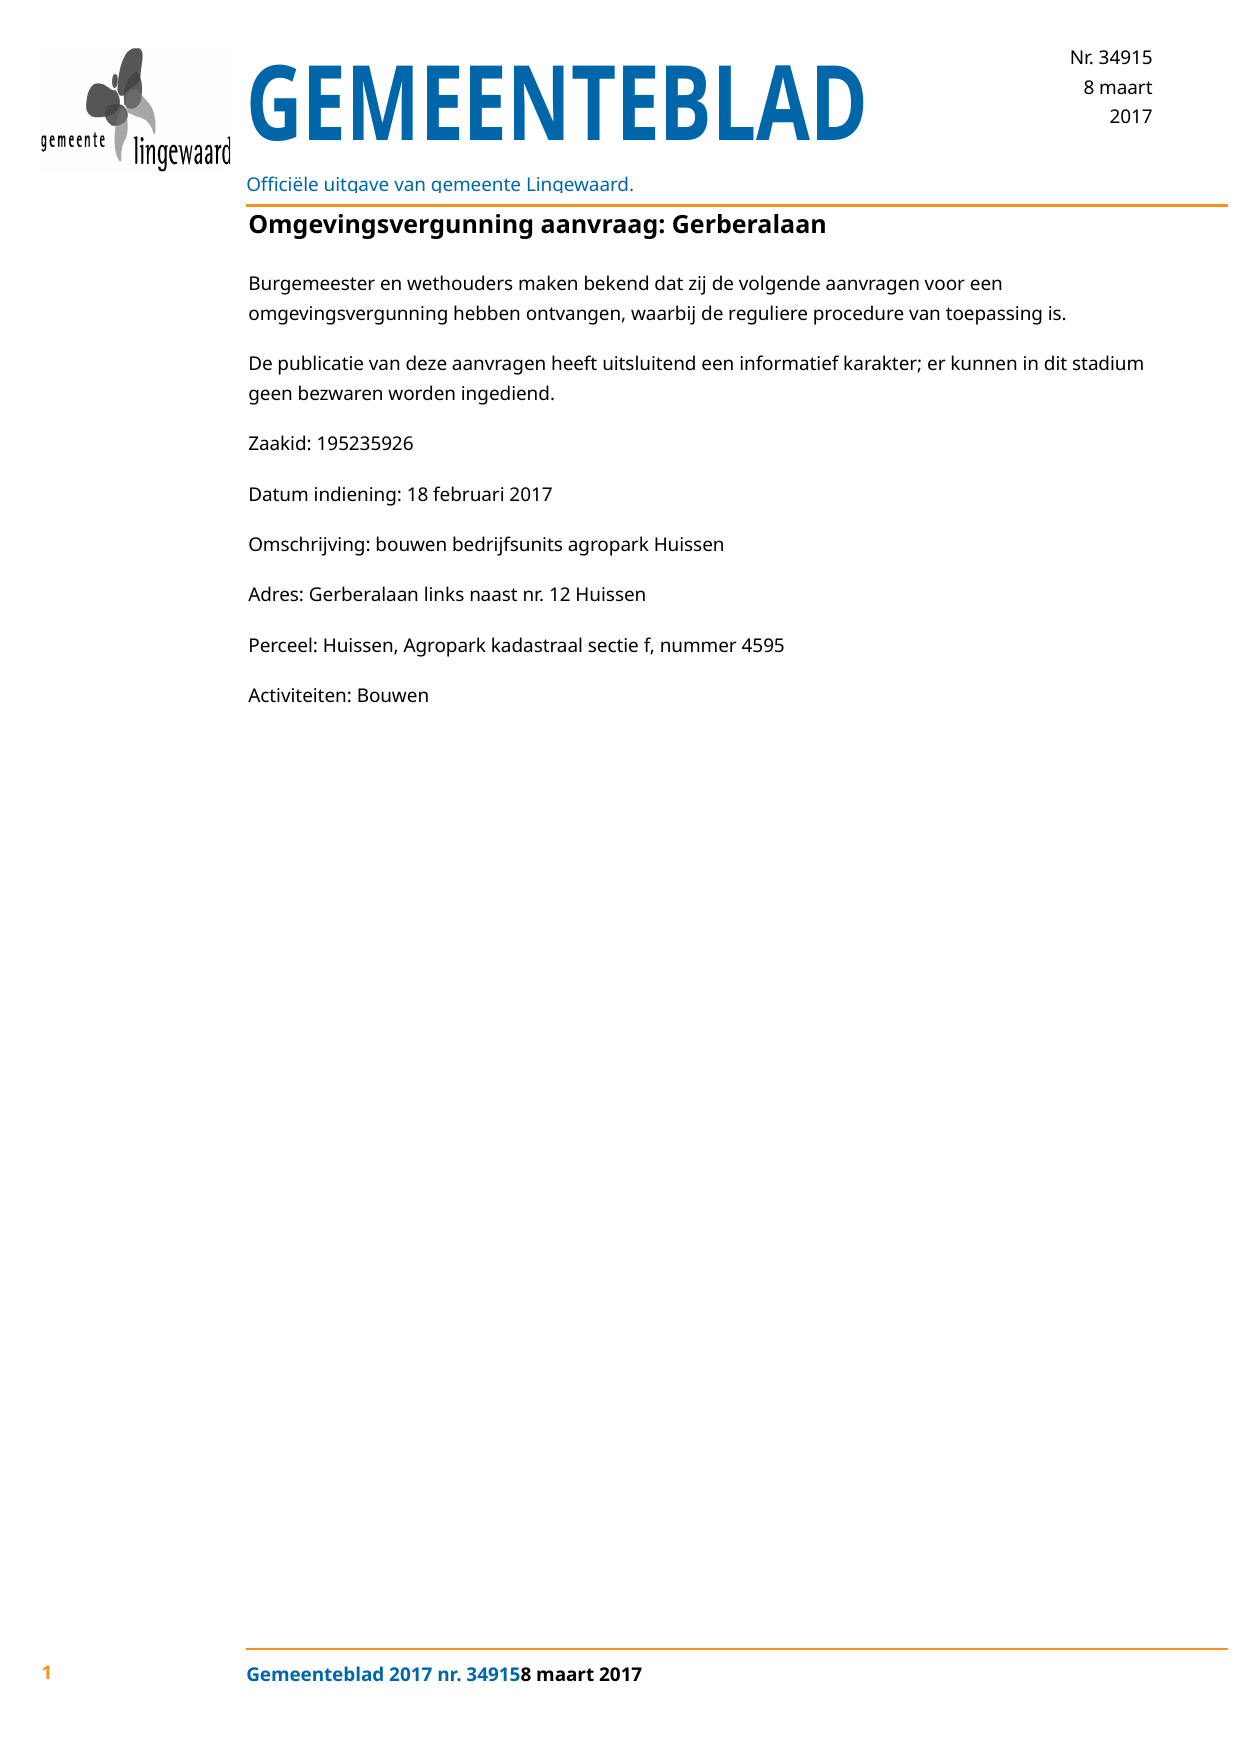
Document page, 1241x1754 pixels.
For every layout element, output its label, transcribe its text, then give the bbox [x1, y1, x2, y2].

text De publicatie van deze aanvragen heeft uitsluitend een informatief karakter; er kunnen in dit stadium geen bezwaren worden ingediend. [248, 350, 1152, 406]
picture [41, 47, 231, 172]
text Zaakid: 195235926 [248, 430, 1152, 456]
text Burgemeester en wethouders maken bekend dat zij de volgende aanvragen voor een omgevingsvergunning hebben ontvangen, waarbij de reguliere procedure van toepassing is. [248, 270, 1152, 326]
text Datum indiening: 18 februari 2017 [248, 481, 1152, 506]
text Omschrijving: bouwen bedrijfsunits agropark Huissen [248, 531, 1152, 557]
text Perceel: Huissen, Agropark kadastraal sectie f, nummer 4595 [248, 632, 1152, 658]
text Activiteiten: Bouwen [248, 682, 1152, 708]
text Omgevingsvergunning aanvraag: Gerberalaan [248, 207, 1152, 241]
text Adres: Gerberalaan links naast nr. 12 Huissen [248, 582, 1152, 607]
